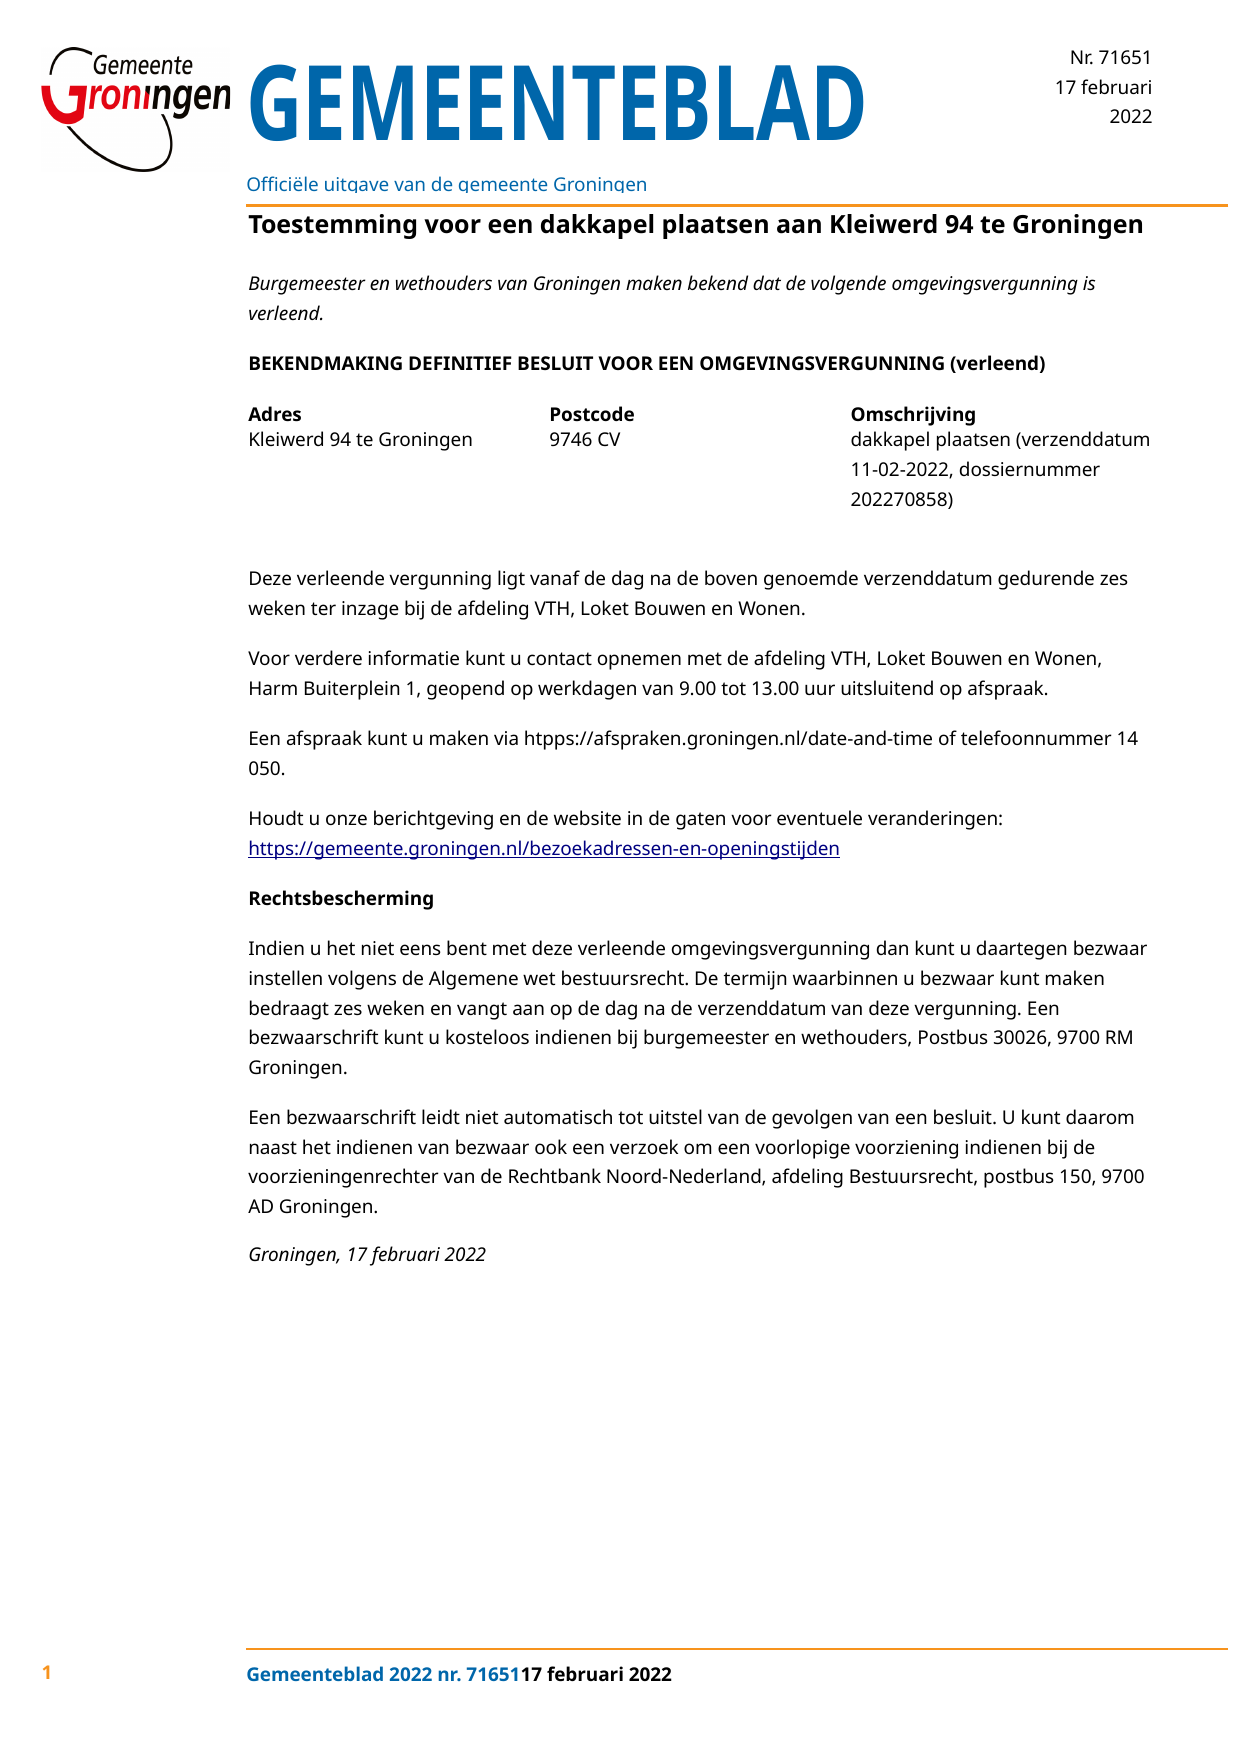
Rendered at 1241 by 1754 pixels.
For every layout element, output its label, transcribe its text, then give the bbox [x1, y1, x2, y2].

text Groningen, 17 februari 2022 [248, 1241, 1152, 1267]
text Toestemming voor een dakkapel plaatsen aan Kleiwerd 94 te Groningen [248, 207, 1152, 241]
table_cell 9746 CV [549, 427, 850, 511]
text Houdt u onze berichtgeving en de website in de gaten voor eventuele veranderingen: https://gemeente.groningen.nl/bezoekadressen-en-openingstijden [248, 805, 1152, 860]
text Rechtsbescherming [248, 885, 1152, 911]
table_header Postcode [549, 401, 850, 427]
text Een bezwaarschrift leidt niet automatisch tot uitstel van de gevolgen van een besluit. U kunt daarom naast het indienen van bezwaar ook een verzoek om een voorlopige voorziening indienen bij de voorzieningenrechter van de Rechtbank Noord-Nederland, afdeling Bestuursrecht, postbus 150, 9700 AD Groningen. [248, 1104, 1152, 1219]
text Burgemeester en wethouders van Groningen maken bekend dat de volgende omgevingsvergunning is verleend. [248, 270, 1152, 326]
table_header Omschrijving [850, 401, 1152, 427]
text Deze verleende vergunning ligt vanaf de dag na de boven genoemde verzenddatum gedurende zes weken ter inzage bij de afdeling VTH, Loket Bouwen en Wonen. [248, 565, 1152, 620]
picture [41, 47, 231, 172]
text Voor verdere informatie kunt u contact opnemen met de afdeling VTH, Loket Bouwen en Wonen, Harm Buiterplein 1, geopend op werkdagen van 9.00 tot 13.00 uur uitsluitend op afspraak. [248, 645, 1152, 700]
text BEKENDMAKING DEFINITIEF BESLUIT VOOR EEN OMGEVINGSVERGUNNING (verleend) [248, 350, 1152, 376]
text Een afspraak kunt u maken via htpps://afspraken.groningen.nl/date-and-time of telefoonnummer 14 050. [248, 725, 1152, 780]
table_cell Kleiwerd 94 te Groningen [248, 427, 549, 511]
table_header Adres [248, 401, 549, 427]
text Indien u het niet eens bent met deze verleende omgevingsvergunning dan kunt u daartegen bezwaar instellen volgens de Algemene wet bestuursrecht. De termijn waarbinnen u bezwaar kunt maken bedraagt zes weken en vangt aan op de dag na de verzenddatum van deze vergunning. Een bezwaarschrift kunt u kosteloos indienen bij burgemeester en wethouders, Postbus 30026, 9700 RM Groningen. [248, 936, 1152, 1079]
table_cell dakkapel plaatsen (verzenddatum 11-02-2022, dossiernummer 202270858) [850, 427, 1152, 511]
